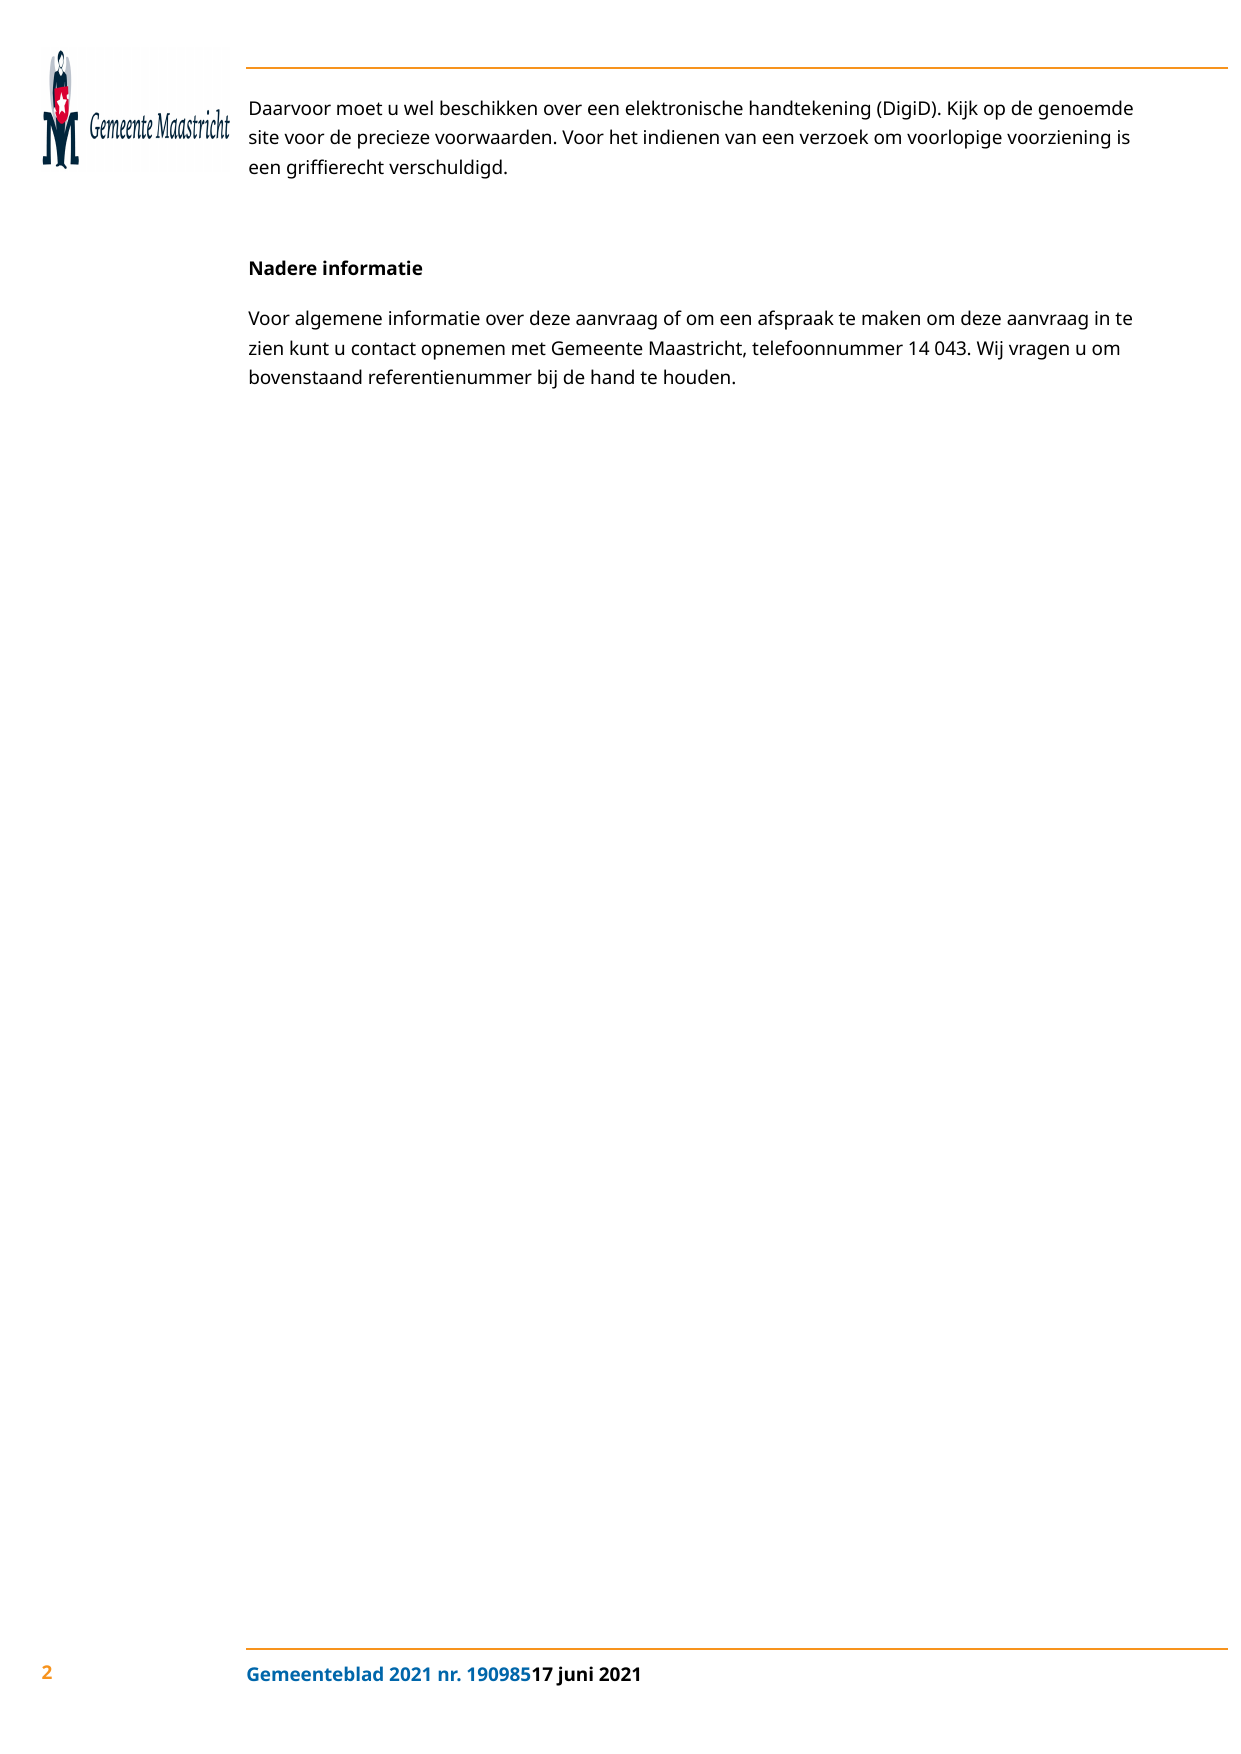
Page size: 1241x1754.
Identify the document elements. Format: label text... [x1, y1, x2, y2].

picture [41, 47, 231, 172]
text Voor algemene informatie over deze aanvraag of om een afspraak te maken om deze aanvraag in te zien kunt u contact opnemen met Gemeente Maastricht, telefoonnummer 14 043. Wij vragen u om bovenstaand referentienummer bij de hand te houden. [248, 305, 1152, 390]
text Nadere informatie [248, 255, 1152, 281]
text Daarvoor moet u wel beschikken over een elektronische handtekening (DigiD). Kijk op de genoemde site voor de precieze voorwaarden. Voor het indienen van een verzoek om voorlopige voorziening is een griffierecht verschuldigd. [248, 95, 1152, 180]
